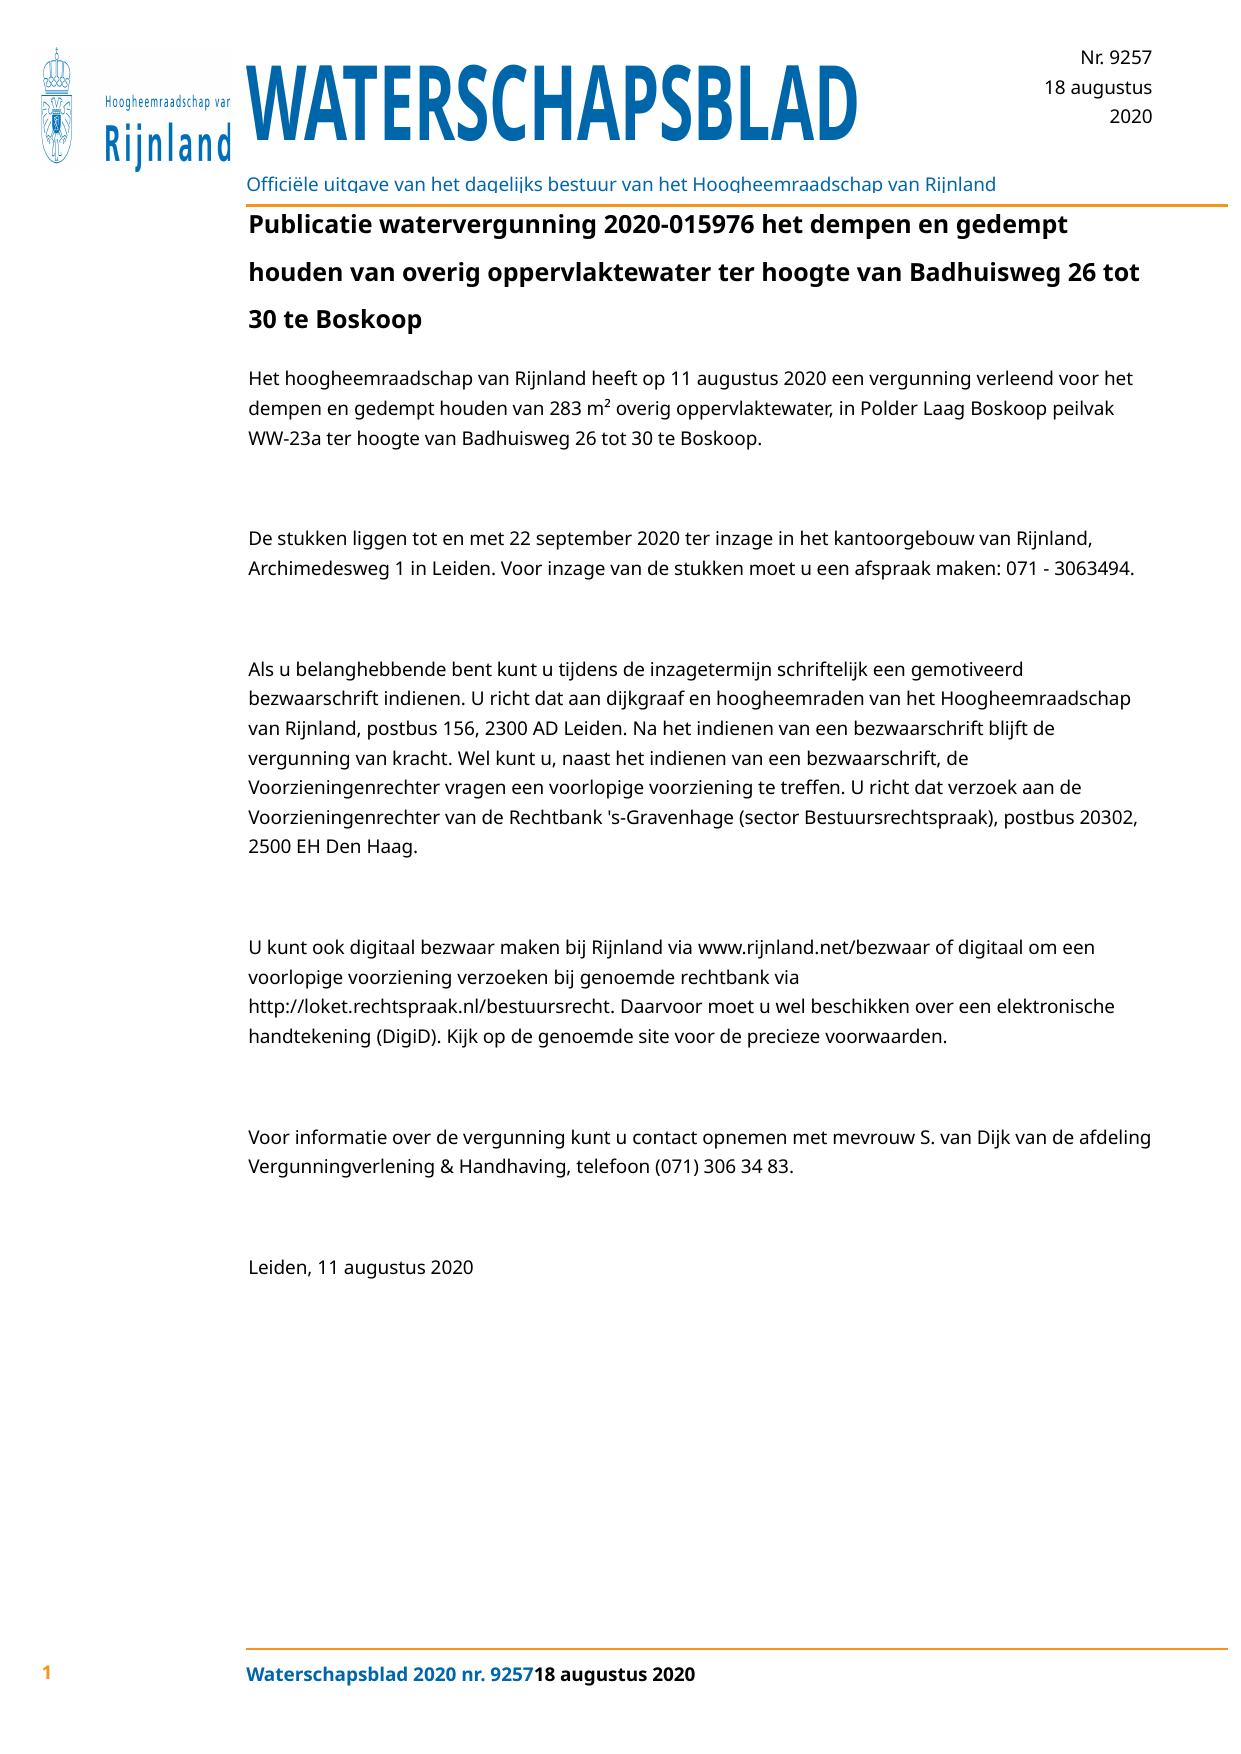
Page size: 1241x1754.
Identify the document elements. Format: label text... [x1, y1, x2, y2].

text Het hoogheemraadschap van Rijnland heeft op 11 augustus 2020 een vergunning verleend voor het dempen en gedempt houden van 283 m² overig oppervlaktewater, in Polder Laag Boskoop peilvak WW-23a ter hoogte van Badhuisweg 26 tot 30 te Boskoop. [248, 366, 1152, 450]
text Publicatie watervergunning 2020-015976 het dempen en gedempt houden van overig oppervlaktewater ter hoogte van Badhuisweg 26 tot 30 te Boskoop [248, 207, 1152, 336]
text Leiden, 11 augustus 2020 [248, 1254, 1152, 1280]
text Als u belanghebbende bent kunt u tijdens de inzagetermijn schriftelijk een gemotiveerd bezwaarschrift indienen. U richt dat aan dijkgraaf en hoogheemraden van het Hoogheemraadschap van Rijnland, postbus 156, 2300 AD Leiden. Na het indienen van een bezwaarschrift blijft de vergunning van kracht. Wel kunt u, naast het indienen van een bezwaarschrift, de Voorzieningenrechter vragen een voorlopige voorziening te treffen. U richt dat verzoek aan de Voorzieningenrechter van de Rechtbank 's-Gravenhage (sector Bestuursrechtspraak), postbus 20302, 2500 EH Den Haag. [248, 656, 1152, 859]
text U kunt ook digitaal bezwaar maken bij Rijnland via www.rijnland.net/bezwaar of digitaal om een voorlopige voorziening verzoeken bij genoemde rechtbank via http://loket.rechtspraak.nl/bestuursrecht. Daarvoor moet u wel beschikken over een elektronische handtekening (DigiD). Kijk op de genoemde site voor de precieze voorwaarden. [248, 934, 1152, 1049]
text Voor informatie over de vergunning kunt u contact opnemen met mevrouw S. van Dijk van de afdeling Vergunningverlening & Handhaving, telefoon (071) 306 34 83. [248, 1124, 1152, 1179]
text De stukken liggen tot en met 22 september 2020 ter inzage in het kantoorgebouw van Rijnland, Archimedesweg 1 in Leiden. Voor inzage van de stukken moet u een afspraak maken: 071 - 3063494. [248, 526, 1152, 581]
picture [41, 47, 231, 172]
